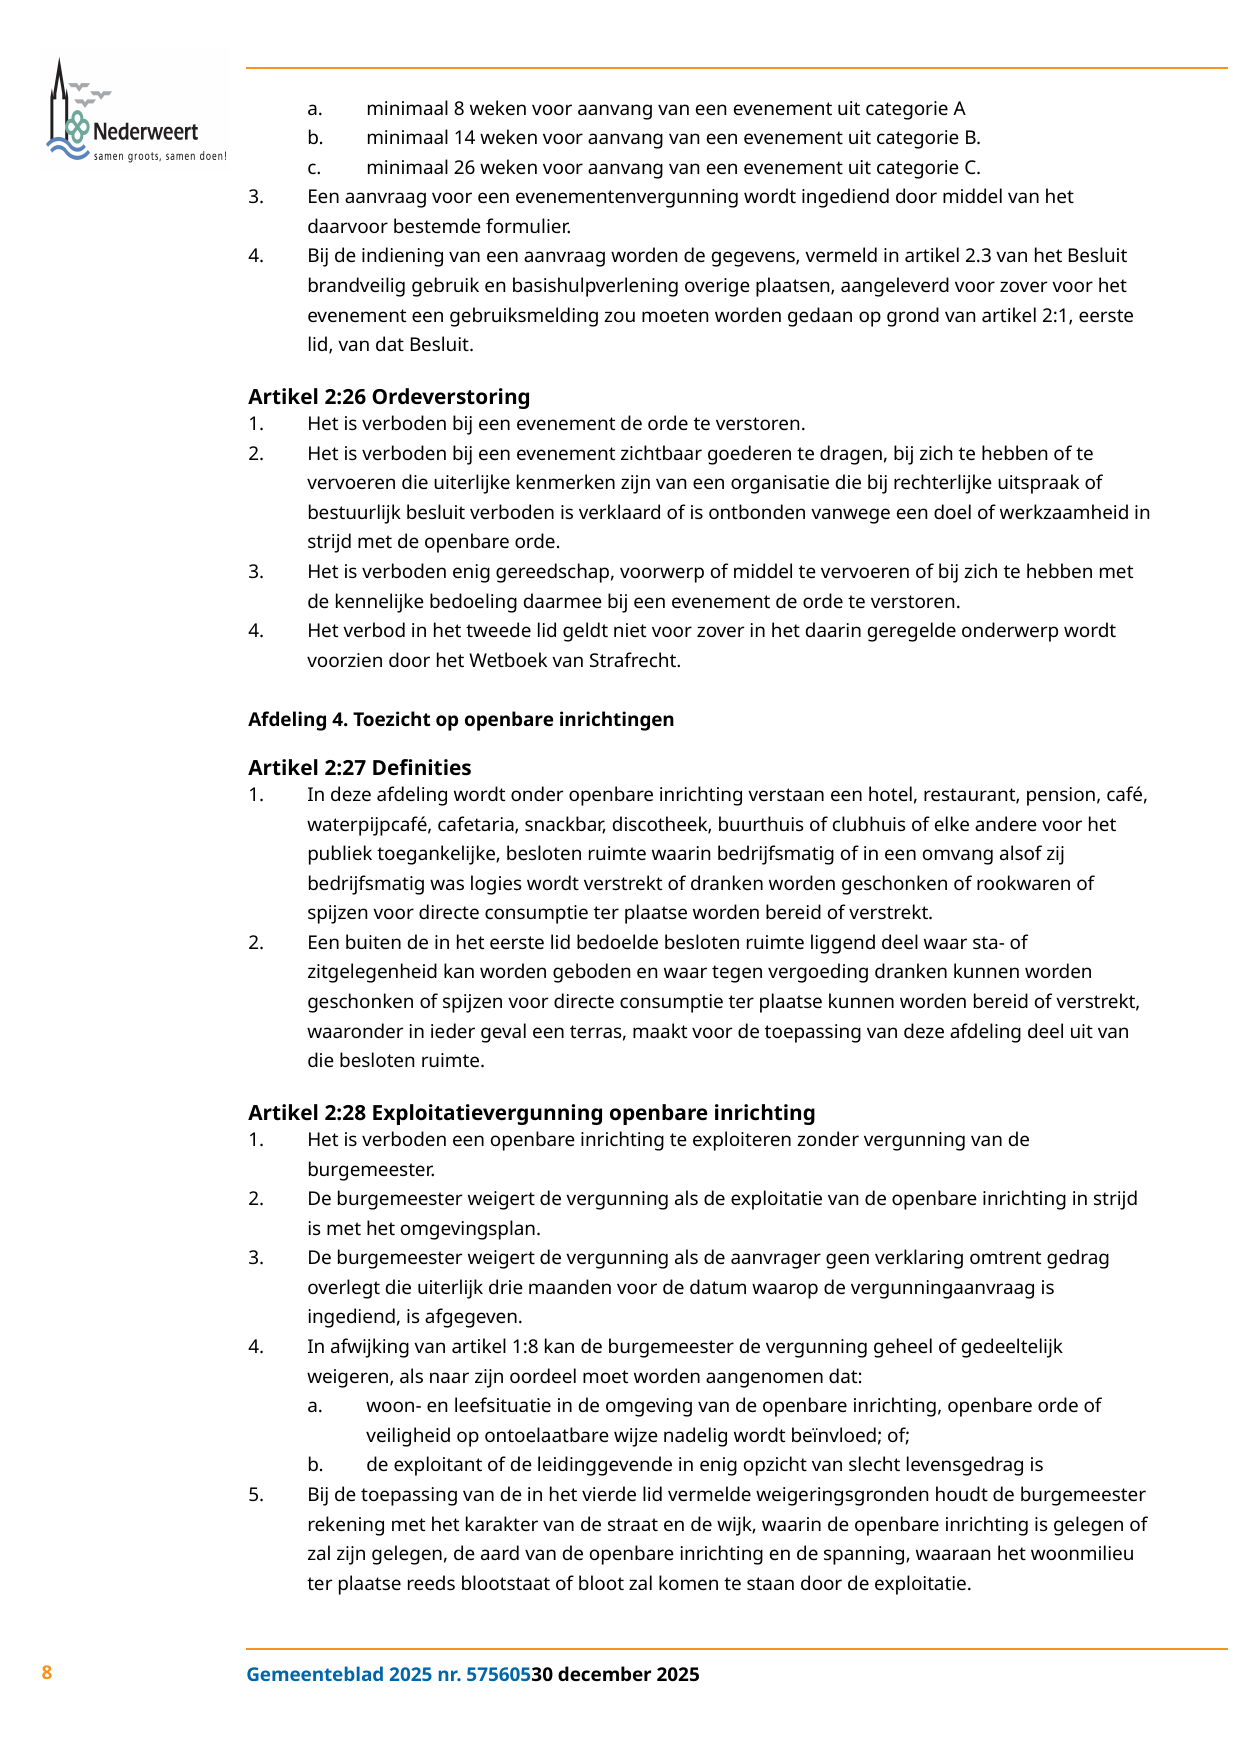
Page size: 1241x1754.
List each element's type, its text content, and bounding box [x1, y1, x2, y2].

list Het is verboden enig gereedschap, voorwerp of middel te vervoeren of bij zich te hebben met de kennelijke bedoeling daarmee bij een evenement de orde te verstoren. [248, 558, 1152, 613]
text Artikel 2:27 Definities [248, 753, 1152, 781]
list Het verbod in het tweede lid geldt niet voor zover in het daarin geregelde onderwerp wordt voorzien door het Wetboek van Strafrecht. [248, 617, 1152, 673]
list woon- en leefsituatie in de omgeving van de openbare inrichting, openbare orde of veiligheid op ontoelaatbare wijze nadelig wordt beïnvloed; of; [307, 1392, 1152, 1448]
list Het is verboden bij een evenement de orde te verstoren. [248, 410, 1152, 436]
list Bij de indiening van een aanvraag worden de gegevens, vermeld in artikel 2.3 van het Besluit brandveilig gebruik en basishulpverlening overige plaatsen, aangeleverd voor zover voor het evenement een gebruiksmelding zou moeten worden gedaan op grond van artikel 2:1, eerste lid, van dat Besluit. [248, 243, 1152, 357]
list de exploitant of de leidinggevende in enig opzicht van slecht levensgedrag is [307, 1452, 1152, 1477]
text Afdeling 4. Toezicht op openbare inrichtingen [248, 706, 1152, 732]
list De burgemeester weigert de vergunning als de aanvrager geen verklaring omtrent gedrag overlegt die uiterlijk drie maanden voor de datum waarop de vergunningaanvraag is ingediend, is afgegeven. [248, 1244, 1152, 1329]
list Het is verboden bij een evenement zichtbaar goederen te dragen, bij zich te hebben of te vervoeren die uiterlijke kenmerken zijn van een organisatie die bij rechterlijke uitspraak of bestuurlijk besluit verboden is verklaard of is ontbonden vanwege een doel of werkzaamheid in strijd met de openbare orde. [248, 440, 1152, 554]
picture [41, 47, 231, 172]
list Een buiten de in het eerste lid bedoelde besloten ruimte liggend deel waar sta- of zitgelegenheid kan worden geboden en waar tegen vergoeding dranken kunnen worden geschonken of spijzen voor directe consumptie ter plaatse kunnen worden bereid of verstrekt, waaronder in ieder geval een terras, maakt voor de toepassing van deze afdeling deel uit van die besloten ruimte. [248, 929, 1152, 1073]
list Het is verboden een openbare inrichting te exploiteren zonder vergunning van de burgemeester. [248, 1126, 1152, 1182]
list minimaal 26 weken voor aanvang van een evenement uit categorie C. [307, 154, 1152, 180]
text Artikel 2:26 Ordeverstoring [248, 382, 1152, 410]
list Een aanvraag voor een evenementenvergunning wordt ingediend door middel van het daarvoor bestemde formulier. [248, 183, 1152, 239]
text Artikel 2:28 Exploitatievergunning openbare inrichting [248, 1098, 1152, 1126]
list minimaal 8 weken voor aanvang van een evenement uit categorie A [307, 95, 1152, 121]
list minimaal 14 weken voor aanvang van een evenement uit categorie B. [307, 124, 1152, 150]
list In deze afdeling wordt onder openbare inrichting verstaan een hotel, restaurant, pension, café, waterpijpcafé, cafetaria, snackbar, discotheek, buurthuis of clubhuis of elke andere voor het publiek toegankelijke, besloten ruimte waarin bedrijfsmatig of in een omvang alsof zij bedrijfsmatig was logies wordt verstrekt of dranken worden geschonken of rookwaren of spijzen voor directe consumptie ter plaatse worden bereid of verstrekt. [248, 781, 1152, 925]
list Bij de toepassing van de in het vierde lid vermelde weigeringsgronden houdt de burgemeester rekening met het karakter van de straat en de wijk, waarin de openbare inrichting is gelegen of zal zijn gelegen, de aard van de openbare inrichting en de spanning, waaraan het woonmilieu ter plaatse reeds blootstaat of bloot zal komen te staan door de exploitatie. [248, 1481, 1152, 1596]
list In afwijking van artikel 1:8 kan de burgemeester de vergunning geheel of gedeeltelijk weigeren, als naar zijn oordeel moet worden aangenomen dat: [248, 1333, 1152, 1389]
list De burgemeester weigert de vergunning als de exploitatie van de openbare inrichting in strijd is met het omgevingsplan. [248, 1185, 1152, 1241]
